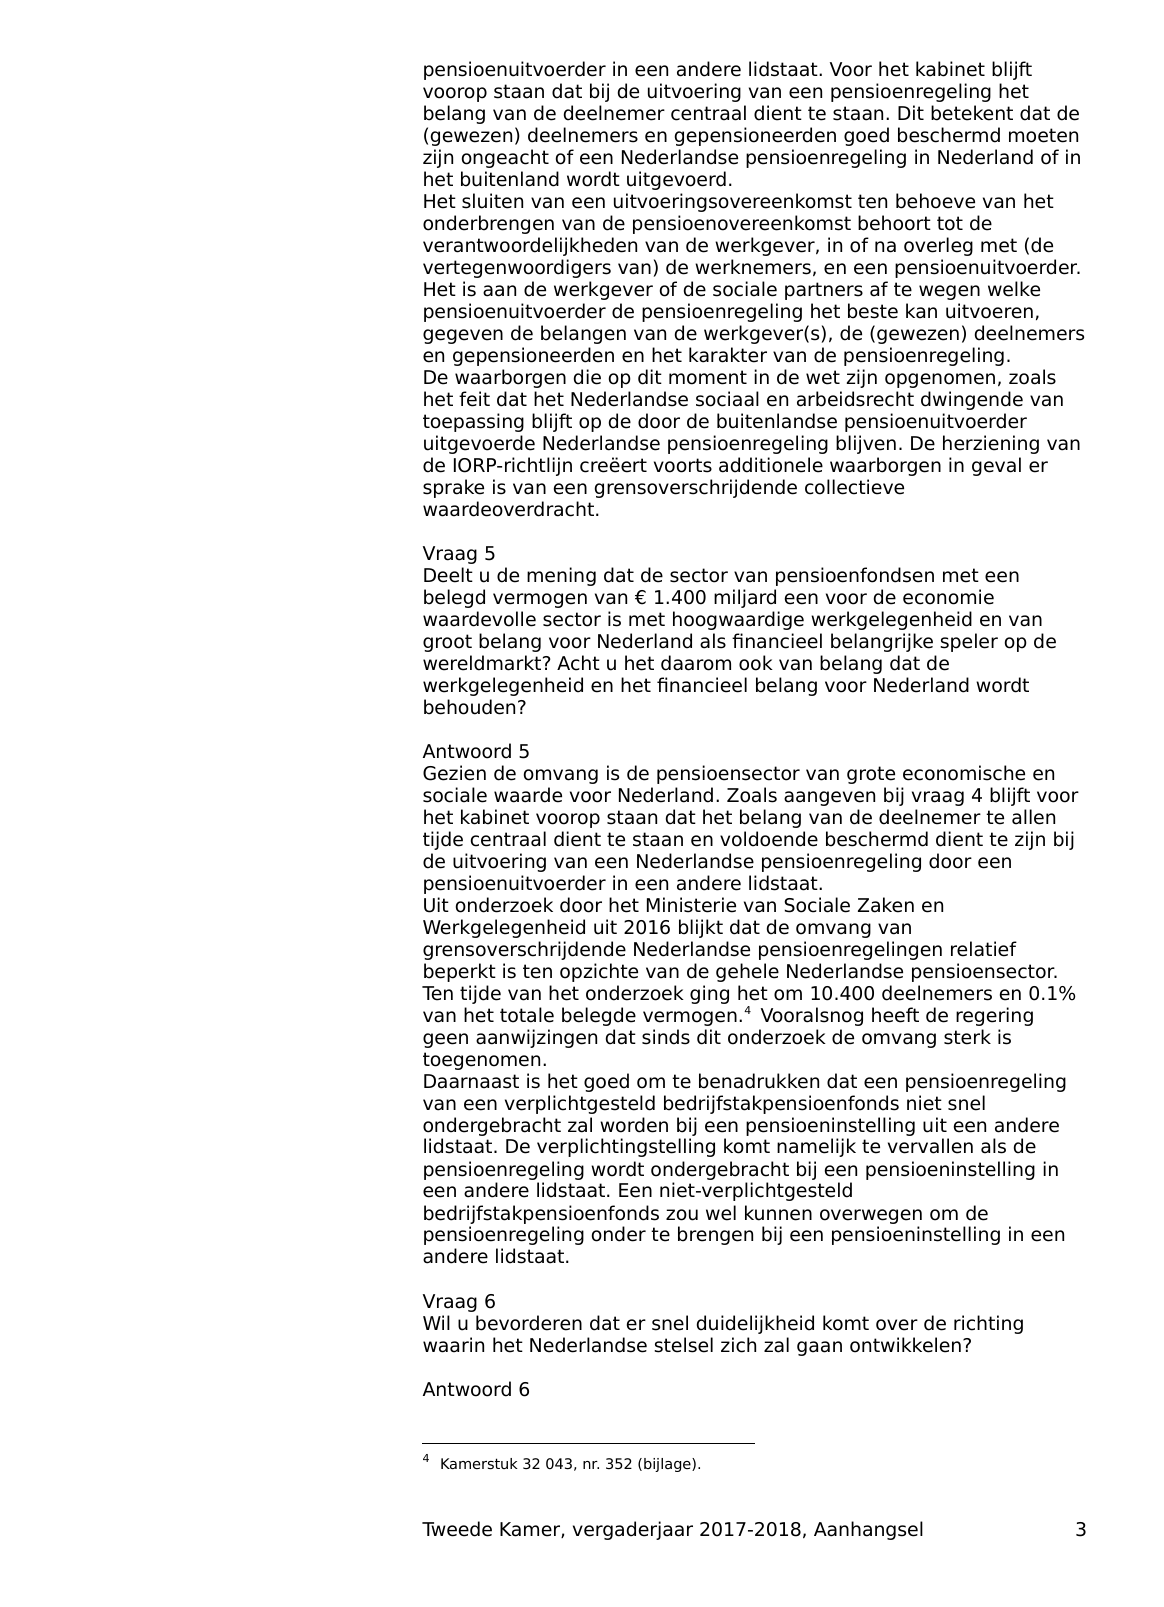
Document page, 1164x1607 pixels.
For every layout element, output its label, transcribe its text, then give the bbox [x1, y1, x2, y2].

text Vraag 6 [422, 1291, 1087, 1312]
text Uit onderzoek door het Ministerie van Sociale Zaken en Werkgelegenheid uit 2016 blijkt dat de omvang van grensoverschrijdende Nederlandse pensioenregelingen relatief beperkt is ten opzichte van de gehele Nederlandse pensioensector. Ten tijde van het onderzoek ging het om 10.400 deelnemers en 0.1% van het totale belegde vermogen. Vooralsnog heeft de regering geen aanwijzingen dat sinds dit onderzoek de omvang sterk is toegenomen. [422, 895, 1087, 1071]
text Antwoord 5 [422, 741, 1087, 763]
text Daarnaast is het goed om te benadrukken dat een pensioenregeling van een verplichtgesteld bedrijfstakpensioenfonds niet snel ondergebracht zal worden bij een pensioeninstelling uit een andere lidstaat. De verplichtingstelling komt namelijk te vervallen als de pensioenregeling wordt ondergebracht bij een pensioeninstelling in een andere lidstaat. Een niet-verplichtgesteld bedrijfstakpensioenfonds zou wel kunnen overwegen om de pensioenregeling onder te brengen bij een pensioeninstelling in een andere lidstaat. [422, 1071, 1087, 1268]
text Deelt u de mening dat de sector van pensioenfondsen met een belegd vermogen van € 1.400 miljard een voor de economie waardevolle sector is met hoogwaardige werkgelegenheid en van groot belang voor Nederland als financieel belangrijke speler op de wereldmarkt? Acht u het daarom ook van belang dat de werkgelegenheid en het financieel belang voor Nederland wordt behouden? [422, 565, 1087, 719]
text Antwoord 6 [422, 1379, 1087, 1401]
text Wil u bevorderen dat er snel duidelijkheid komt over de richting waarin het Nederlandse stelsel zich zal gaan ontwikkelen? [422, 1312, 1087, 1356]
text Kamerstuk 32 043, nr. 352 (bijlage). [422, 1452, 1087, 1474]
text pensioenuitvoerder in een andere lidstaat. Voor het kabinet blijft voorop staan dat bij de uitvoering van een pensioenregeling het belang van de deelnemer centraal dient te staan. Dit betekent dat de (gewezen) deelnemers en gepensioneerden goed beschermd moeten zijn ongeacht of een Nederlandse pensioenregeling in Nederland of in het buitenland wordt uitgevoerd. [422, 59, 1087, 191]
text Gezien de omvang is de pensioensector van grote economische en sociale waarde voor Nederland. Zoals aangeven bij vraag 4 blijft voor het kabinet voorop staan dat het belang van de deelnemer te allen tijde centraal dient te staan en voldoende beschermd dient te zijn bij de uitvoering van een Nederlandse pensioenregeling door een pensioenuitvoerder in een andere lidstaat. [422, 763, 1087, 895]
text De waarborgen die op dit moment in de wet zijn opgenomen, zoals het feit dat het Nederlandse sociaal en arbeidsrecht dwingende van toepassing blijft op de door de buitenlandse pensioenuitvoerder uitgevoerde Nederlandse pensioenregeling blijven. De herziening van de IORP-richtlijn creëert voorts additionele waarborgen in geval er sprake is van een grensoverschrijdende collectieve waardeoverdracht. [422, 367, 1087, 521]
text Vraag 5 [422, 543, 1087, 565]
text Het sluiten van een uitvoeringsovereenkomst ten behoeve van het onderbrengen van de pensioenovereenkomst behoort tot de verantwoordelijkheden van de werkgever, in of na overleg met (de vertegenwoordigers van) de werknemers, en een pensioenuitvoerder. Het is aan de werkgever of de sociale partners af te wegen welke pensioenuitvoerder de pensioenregeling het beste kan uitvoeren, gegeven de belangen van de werkgever(s), de (gewezen) deelnemers en gepensioneerden en het karakter van de pensioenregeling. [422, 191, 1087, 367]
